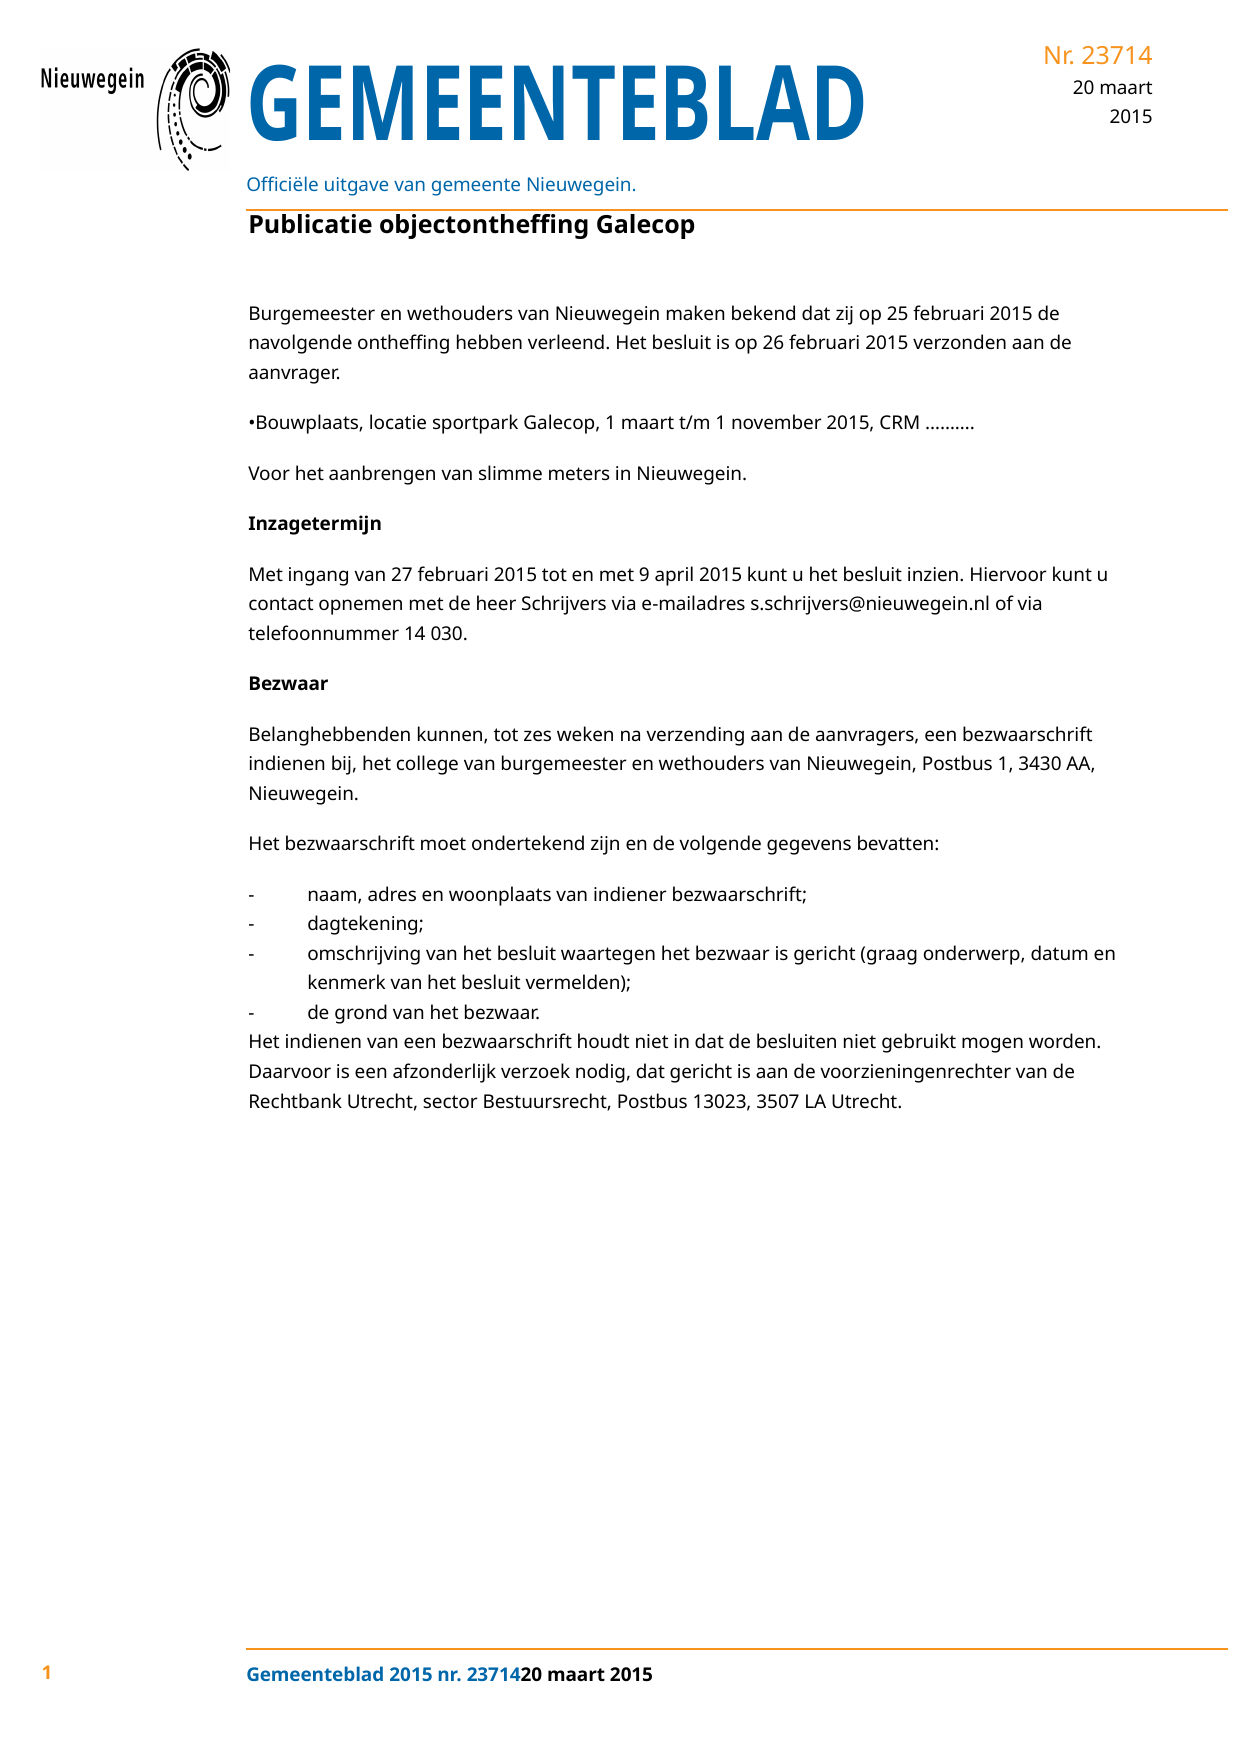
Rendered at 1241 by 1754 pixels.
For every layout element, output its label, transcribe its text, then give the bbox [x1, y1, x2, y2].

text Met ingang van 27 februari 2015 tot en met 9 april 2015 kunt u het besluit inzien. Hiervoor kunt u contact opnemen met de heer Schrijvers via e-mailadres s.schrijvers@nieuwegein.nl of via telefoonnummer 14 030. [248, 561, 1152, 646]
list dagtekening; [248, 910, 1152, 936]
text Publicatie objectontheffing Galecop [248, 211, 1152, 241]
text Voor het aanbrengen van slimme meters in Nieuwegein. [248, 460, 1152, 486]
text Bezwaar [248, 670, 1152, 696]
text Het indienen van een bezwaarschrift houdt niet in dat de besluiten niet gebruikt mogen worden. Daarvoor is een afzonderlijk verzoek nodig, dat gericht is aan de voorzieningenrechter van de Rechtbank Utrecht, sector Bestuursrecht, Postbus 13023, 3507 LA Utrecht. [248, 1029, 1152, 1113]
picture [41, 47, 231, 172]
list naam, adres en woonplaats van indiener bezwaarschrift; [248, 881, 1152, 906]
list omschrijving van het besluit waartegen het bezwaar is gericht (graag onderwerp, datum en kenmerk van het besluit vermelden); [248, 940, 1152, 995]
text •Bouwplaats, locatie sportpark Galecop, 1 maart t/m 1 november 2015, CRM ………. [248, 409, 1152, 435]
list de grond van het bezwaar. [248, 999, 1152, 1025]
text Belanghebbenden kunnen, tot zes weken na verzending aan de aanvragers, een bezwaarschrift indienen bij, het college van burgemeester en wethouders van Nieuwegein, Postbus 1, 3430 AA, Nieuwegein. [248, 721, 1152, 806]
text Inzagetermijn [248, 510, 1152, 536]
text Het bezwaarschrift moet ondertekend zijn en de volgende gegevens bevatten: [248, 830, 1152, 856]
text Burgemeester en wethouders van Nieuwegein maken bekend dat zij op 25 februari 2015 de navolgende ontheffing hebben verleend. Het besluit is op 26 februari 2015 verzonden aan de aanvrager. [248, 300, 1152, 385]
